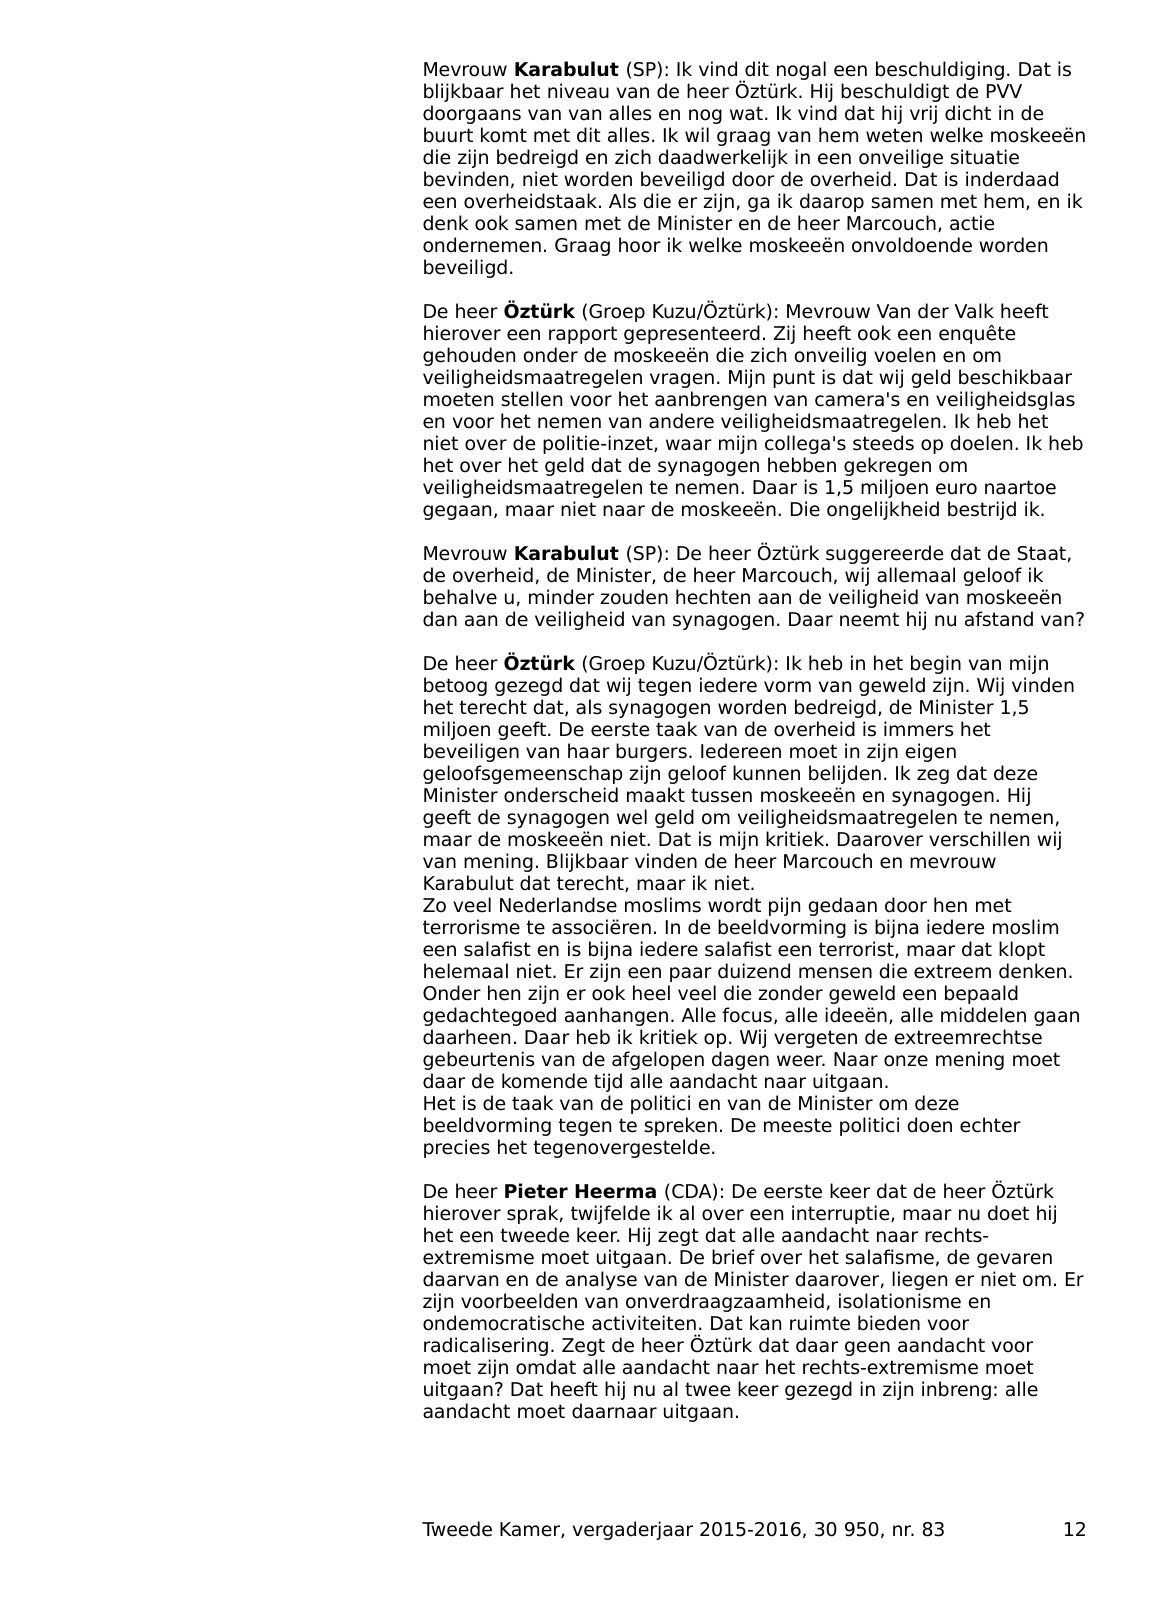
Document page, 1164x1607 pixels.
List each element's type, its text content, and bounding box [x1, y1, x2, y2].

text Zo veel Nederlandse moslims wordt pijn gedaan door hen met terrorisme te associëren. In de beeldvorming is bijna iedere moslim een salafist en is bijna iedere salafist een terrorist, maar dat klopt helemaal niet. Er zijn een paar duizend mensen die extreem denken. Onder hen zijn er ook heel veel die zonder geweld een bepaald gedachtegoed aanhangen. Alle focus, alle ideeën, alle middelen gaan daarheen. Daar heb ik kritiek op. Wij vergeten de extreemrechtse gebeurtenis van de afgelopen dagen weer. Naar onze mening moet daar de komende tijd alle aandacht naar uitgaan. [422, 895, 1087, 1093]
text Mevrouw Karabulut (SP): Ik vind dit nogal een beschuldiging. Dat is blijkbaar het niveau van de heer Öztürk. Hij beschuldigt de PVV doorgaans van van alles en nog wat. Ik vind dat hij vrij dicht in de buurt komt met dit alles. Ik wil graag van hem weten welke moskeeën die zijn bedreigd en zich daadwerkelijk in een onveilige situatie bevinden, niet worden beveiligd door de overheid. Dat is inderdaad een overheidstaak. Als die er zijn, ga ik daarop samen met hem, en ik denk ook samen met de Minister en de heer Marcouch, actie ondernemen. Graag hoor ik welke moskeeën onvoldoende worden beveiligd. [422, 59, 1087, 279]
text De heer Pieter Heerma (CDA): De eerste keer dat de heer Öztürk hierover sprak, twijfelde ik al over een interruptie, maar nu doet hij het een tweede keer. Hij zegt dat alle aandacht naar rechts-extremisme moet uitgaan. De brief over het salafisme, de gevaren daarvan en de analyse van de Minister daarover, liegen er niet om. Er zijn voorbeelden van onverdraagzaamheid, isolationisme en ondemocratische activiteiten. Dat kan ruimte bieden voor radicalisering. Zegt de heer Öztürk dat daar geen aandacht voor moet zijn omdat alle aandacht naar het rechts-extremisme moet uitgaan? Dat heeft hij nu al twee keer gezegd in zijn inbreng: alle aandacht moet daarnaar uitgaan. [422, 1181, 1087, 1423]
text De heer Öztürk (Groep Kuzu/Öztürk): Mevrouw Van der Valk heeft hierover een rapport gepresenteerd. Zij heeft ook een enquête gehouden onder de moskeeën die zich onveilig voelen en om veiligheidsmaatregelen vragen. Mijn punt is dat wij geld beschikbaar moeten stellen voor het aanbrengen van camera's en veiligheidsglas en voor het nemen van andere veiligheidsmaatregelen. Ik heb het niet over de politie-inzet, waar mijn collega's steeds op doelen. Ik heb het over het geld dat de synagogen hebben gekregen om veiligheidsmaatregelen te nemen. Daar is 1,5 miljoen euro naartoe gegaan, maar niet naar de moskeeën. Die ongelijkheid bestrijd ik. [422, 301, 1087, 521]
text De heer Öztürk (Groep Kuzu/Öztürk): Ik heb in het begin van mijn betoog gezegd dat wij tegen iedere vorm van geweld zijn. Wij vinden het terecht dat, als synagogen worden bedreigd, de Minister 1,5 miljoen geeft. De eerste taak van de overheid is immers het beveiligen van haar burgers. Iedereen moet in zijn eigen geloofsgemeenschap zijn geloof kunnen belijden. Ik zeg dat deze Minister onderscheid maakt tussen moskeeën en synagogen. Hij geeft de synagogen wel geld om veiligheidsmaatregelen te nemen, maar de moskeeën niet. Dat is mijn kritiek. Daarover verschillen wij van mening. Blijkbaar vinden de heer Marcouch en mevrouw Karabulut dat terecht, maar ik niet. [422, 653, 1087, 895]
text Het is de taak van de politici en van de Minister om deze beeldvorming tegen te spreken. De meeste politici doen echter precies het tegenovergestelde. [422, 1093, 1087, 1159]
text Mevrouw Karabulut (SP): De heer Öztürk suggereerde dat de Staat, de overheid, de Minister, de heer Marcouch, wij allemaal geloof ik behalve u, minder zouden hechten aan de veiligheid van moskeeën dan aan de veiligheid van synagogen. Daar neemt hij nu afstand van? [422, 543, 1087, 631]
